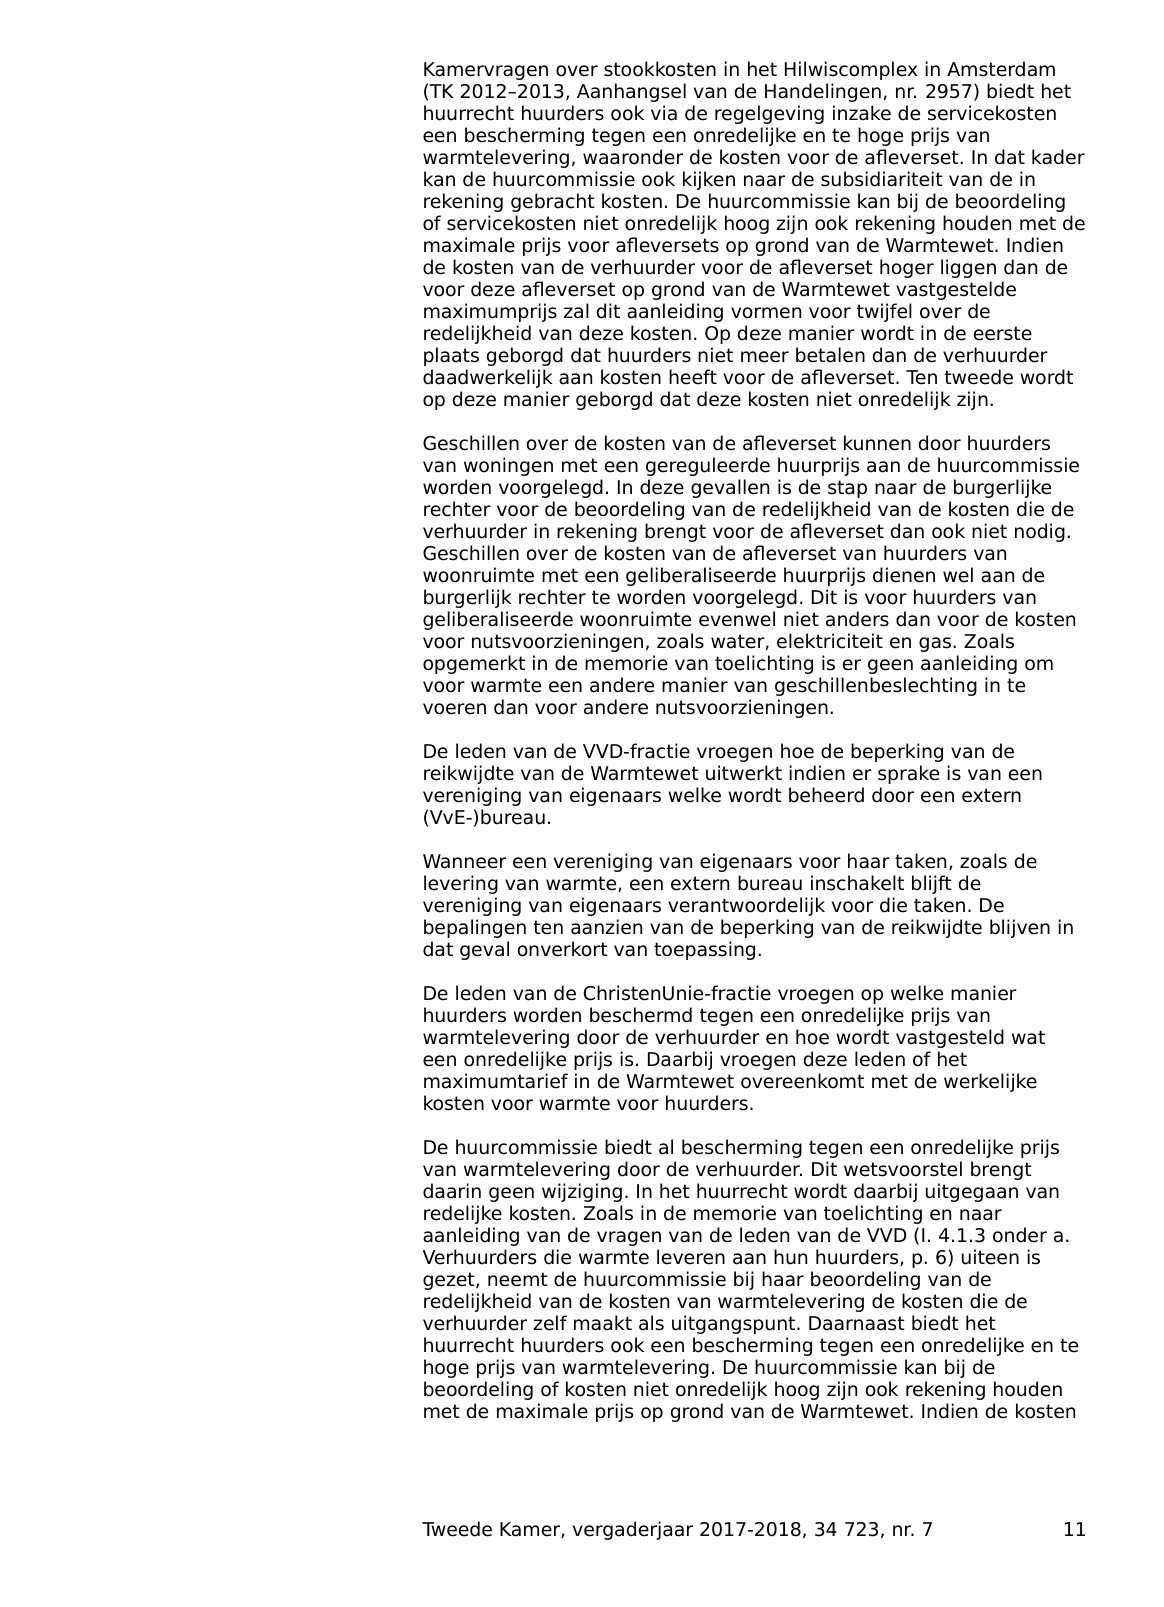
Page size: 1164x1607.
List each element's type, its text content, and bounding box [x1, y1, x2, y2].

text Kamervragen over stookkosten in het Hilwiscomplex in Amsterdam (TK 2012–2013, Aanhangsel van de Handelingen, nr. 2957) biedt het huurrecht huurders ook via de regelgeving inzake de servicekosten een bescherming tegen een onredelijke en te hoge prijs van warmtelevering, waaronder de kosten voor de afleverset. In dat kader kan de huurcommissie ook kijken naar de subsidiariteit van de in rekening gebracht kosten. De huurcommissie kan bij de beoordeling of servicekosten niet onredelijk hoog zijn ook rekening houden met de maximale prijs voor afleversets op grond van de Warmtewet. Indien de kosten van de verhuurder voor de afleverset hoger liggen dan de voor deze afleverset op grond van de Warmtewet vastgestelde maximumprijs zal dit aanleiding vormen voor twijfel over de redelijkheid van deze kosten. Op deze manier wordt in de eerste plaats geborgd dat huurders niet meer betalen dan de verhuurder daadwerkelijk aan kosten heeft voor de afleverset. Ten tweede wordt op deze manier geborgd dat deze kosten niet onredelijk zijn. [422, 59, 1087, 411]
text De leden van de ChristenUnie-fractie vroegen op welke manier huurders worden beschermd tegen een onredelijke prijs van warmtelevering door de verhuurder en hoe wordt vastgesteld wat een onredelijke prijs is. Daarbij vroegen deze leden of het maximumtarief in de Warmtewet overeenkomt met de werkelijke kosten voor warmte voor huurders. [422, 983, 1087, 1115]
text Wanneer een vereniging van eigenaars voor haar taken, zoals de levering van warmte, een extern bureau inschakelt blijft de vereniging van eigenaars verantwoordelijk voor die taken. De bepalingen ten aanzien van de beperking van de reikwijdte blijven in dat geval onverkort van toepassing. [422, 851, 1087, 961]
text De huurcommissie biedt al bescherming tegen een onredelijke prijs van warmtelevering door de verhuurder. Dit wetsvoorstel brengt daarin geen wijziging. In het huurrecht wordt daarbij uitgegaan van redelijke kosten. Zoals in de memorie van toelichting en naar aanleiding van de vragen van de leden van de VVD (I. 4.1.3 onder a. Verhuurders die warmte leveren aan hun huurders, p. 6) uiteen is gezet, neemt de huurcommissie bij haar beoordeling van de redelijkheid van de kosten van warmtelevering de kosten die de verhuurder zelf maakt als uitgangspunt. Daarnaast biedt het huurrecht huurders ook een bescherming tegen een onredelijke en te hoge prijs van warmtelevering. De huurcommissie kan bij de beoordeling of kosten niet onredelijk hoog zijn ook rekening houden met de maximale prijs op grond van de Warmtewet. Indien de kosten [422, 1137, 1087, 1423]
text Geschillen over de kosten van de afleverset kunnen door huurders van woningen met een gereguleerde huurprijs aan de huurcommissie worden voorgelegd. In deze gevallen is de stap naar de burgerlijke rechter voor de beoordeling van de redelijkheid van de kosten die de verhuurder in rekening brengt voor de afleverset dan ook niet nodig. Geschillen over de kosten van de afleverset van huurders van woonruimte met een geliberaliseerde huurprijs dienen wel aan de burgerlijk rechter te worden voorgelegd. Dit is voor huurders van geliberaliseerde woonruimte evenwel niet anders dan voor de kosten voor nutsvoorzieningen, zoals water, elektriciteit en gas. Zoals opgemerkt in de memorie van toelichting is er geen aanleiding om voor warmte een andere manier van geschillenbeslechting in te voeren dan voor andere nutsvoorzieningen. [422, 433, 1087, 719]
text De leden van de VVD-fractie vroegen hoe de beperking van de reikwijdte van de Warmtewet uitwerkt indien er sprake is van een vereniging van eigenaars welke wordt beheerd door een extern (VvE-)bureau. [422, 741, 1087, 829]
